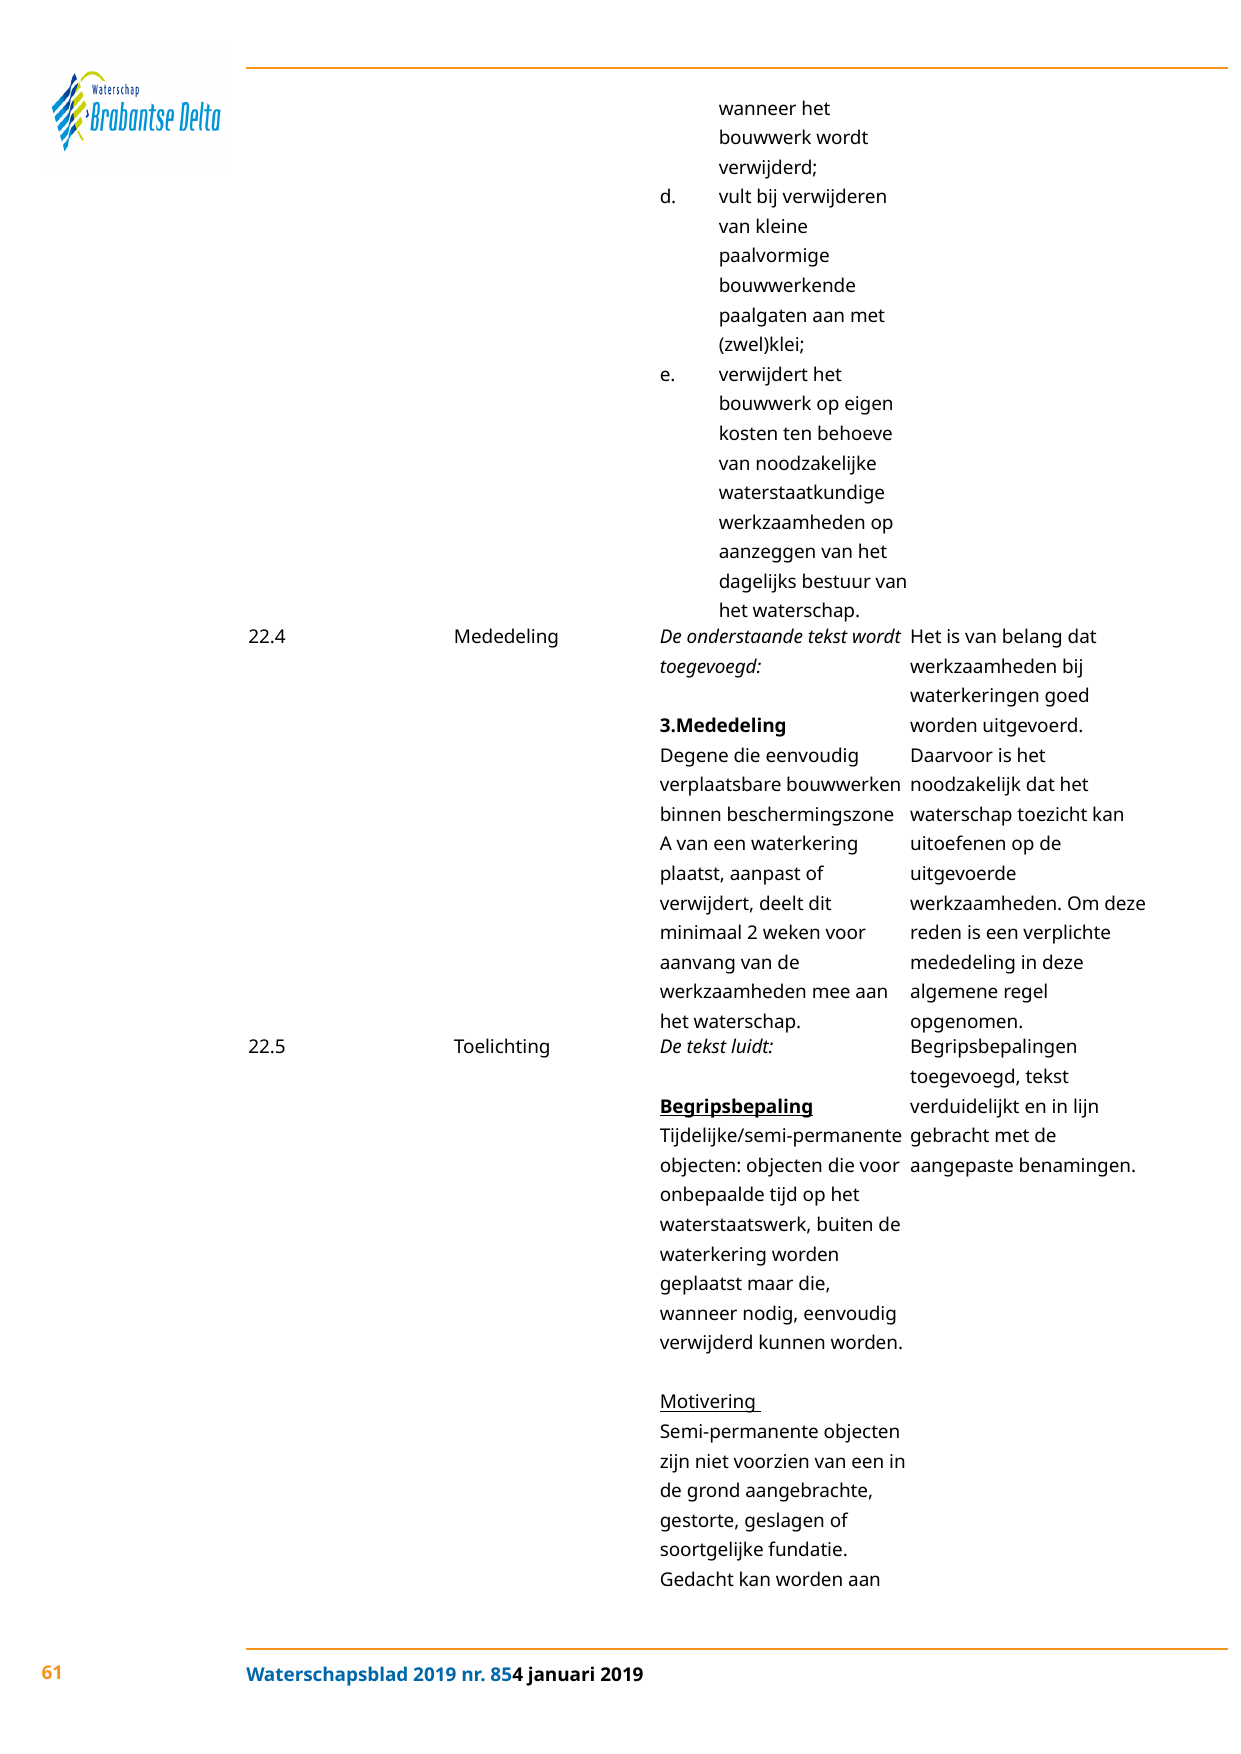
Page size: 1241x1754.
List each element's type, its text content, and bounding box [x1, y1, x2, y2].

table_cell [910, 95, 1152, 623]
table_cell 22.5 [248, 1034, 454, 1592]
table_cell [454, 95, 659, 623]
table_cell 22.4 [248, 624, 454, 1034]
table_cell De onderstaande tekst wordt toegevoegd: 3.Mededeling Degene die eenvoudig verplaatsbare bouwwerken binnen beschermingszone A van een waterkering plaatst, aanpast of verwijdert, deelt dit minimaal 2 weken voor aanvang van de werkzaamheden mee aan het waterschap. [660, 624, 910, 1034]
table_cell [248, 95, 454, 623]
table_cell wanneer het bouwwerk wordt verwijderd; vult bij verwijderen van kleine paalvormige bouwwerkende paalgaten aan met (zwel)klei; verwijdert het bouwwerk op eigen kosten ten behoeve van noodzakelijke waterstaatkundige werkzaamheden op aanzeggen van het dagelijks bestuur van het waterschap. [660, 95, 910, 623]
table_cell Begripsbepalingen toegevoegd, tekst verduidelijkt en in lijn gebracht met de aangepaste benamingen. [910, 1034, 1152, 1592]
table_cell Het is van belang dat werkzaamheden bij waterkeringen goed worden uitgevoerd. Daarvoor is het noodzakelijk dat het waterschap toezicht kan uitoefenen op de uitgevoerde werkzaamheden. Om deze reden is een verplichte mededeling in deze algemene regel opgenomen. [910, 624, 1152, 1034]
table_cell De tekst luidt: Begripsbepaling Tijdelijke/semi-permanente objecten: objecten die voor onbepaalde tijd op het waterstaatswerk, buiten de waterkering worden geplaatst maar die, wanneer nodig, eenvoudig verwijderd kunnen worden. Motivering Semi-permanente objecten zijn niet voorzien van een in de grond aangebrachte, gestorte, geslagen of soortgelijke fundatie. Gedacht kan worden aan [660, 1034, 910, 1592]
table_cell Toelichting [454, 1034, 659, 1592]
picture [41, 47, 231, 172]
table_cell Mededeling [454, 624, 659, 1034]
